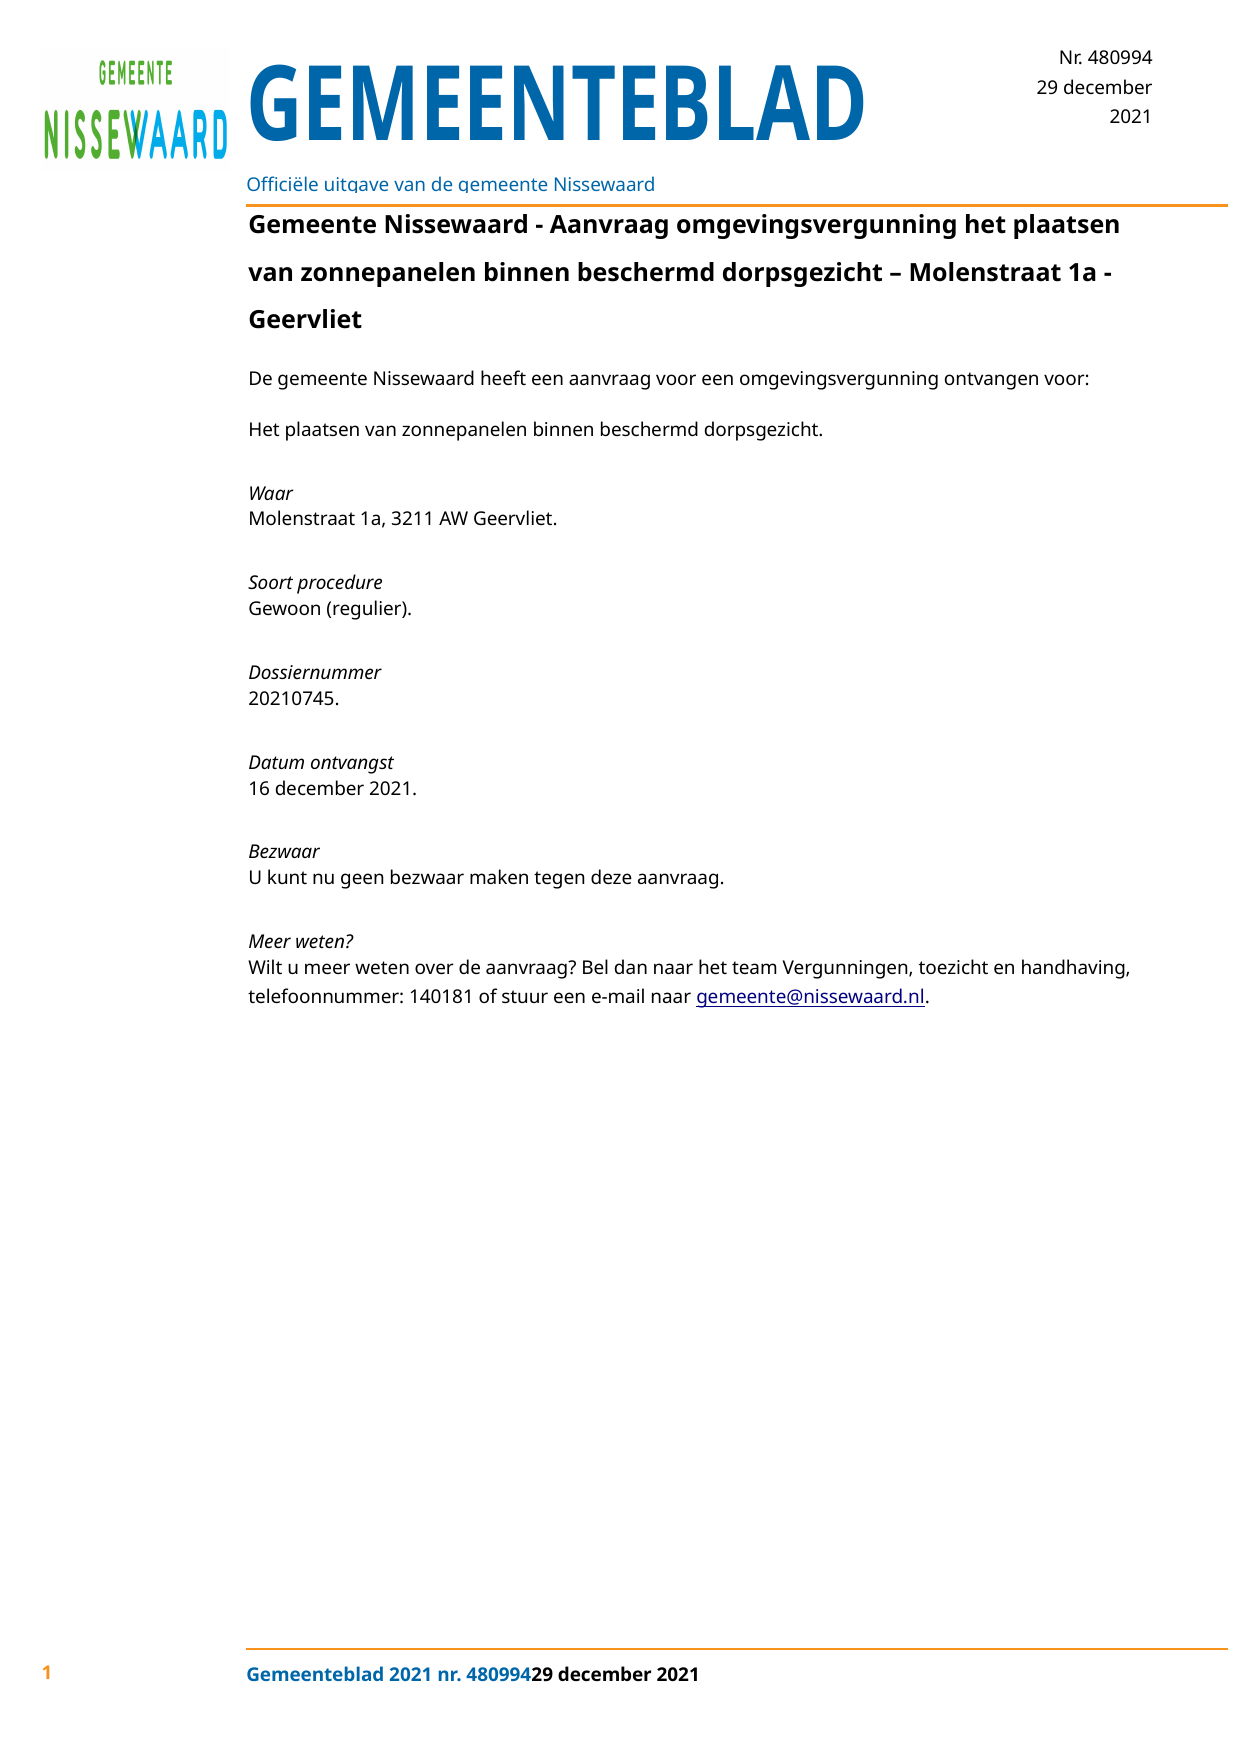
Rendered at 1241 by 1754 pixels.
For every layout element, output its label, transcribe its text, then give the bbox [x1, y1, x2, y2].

text 20210745. [248, 685, 1152, 711]
text Datum ontvangst [248, 749, 1152, 775]
text Gemeente Nissewaard - Aanvraag omgevingsvergunning het plaatsen van zonnepanelen binnen beschermd dorpsgezicht – Molenstraat 1a - Geervliet [248, 207, 1152, 336]
text 16 december 2021. [248, 775, 1152, 800]
text Soort procedure [248, 569, 1152, 595]
picture [41, 47, 231, 172]
text Wilt u meer weten over de aanvraag? Bel dan naar het team Vergunningen, toezicht en handhaving, telefoonnummer: 140181 of stuur een e-mail naar gemeente@nissewaard.nl. [248, 954, 1152, 1009]
text Het plaatsen van zonnepanelen binnen beschermd dorpsgezicht. [248, 416, 1152, 442]
text Molenstraat 1a, 3211 AW Geervliet. [248, 506, 1152, 531]
text U kunt nu geen bezwaar maken tegen deze aanvraag. [248, 864, 1152, 890]
text Dossiernummer [248, 659, 1152, 685]
text Bezwaar [248, 839, 1152, 864]
text Gewoon (regulier). [248, 595, 1152, 621]
text Waar [248, 480, 1152, 506]
text De gemeente Nissewaard heeft een aanvraag voor een omgevingsvergunning ontvangen voor: [248, 366, 1152, 391]
text Meer weten? [248, 928, 1152, 954]
